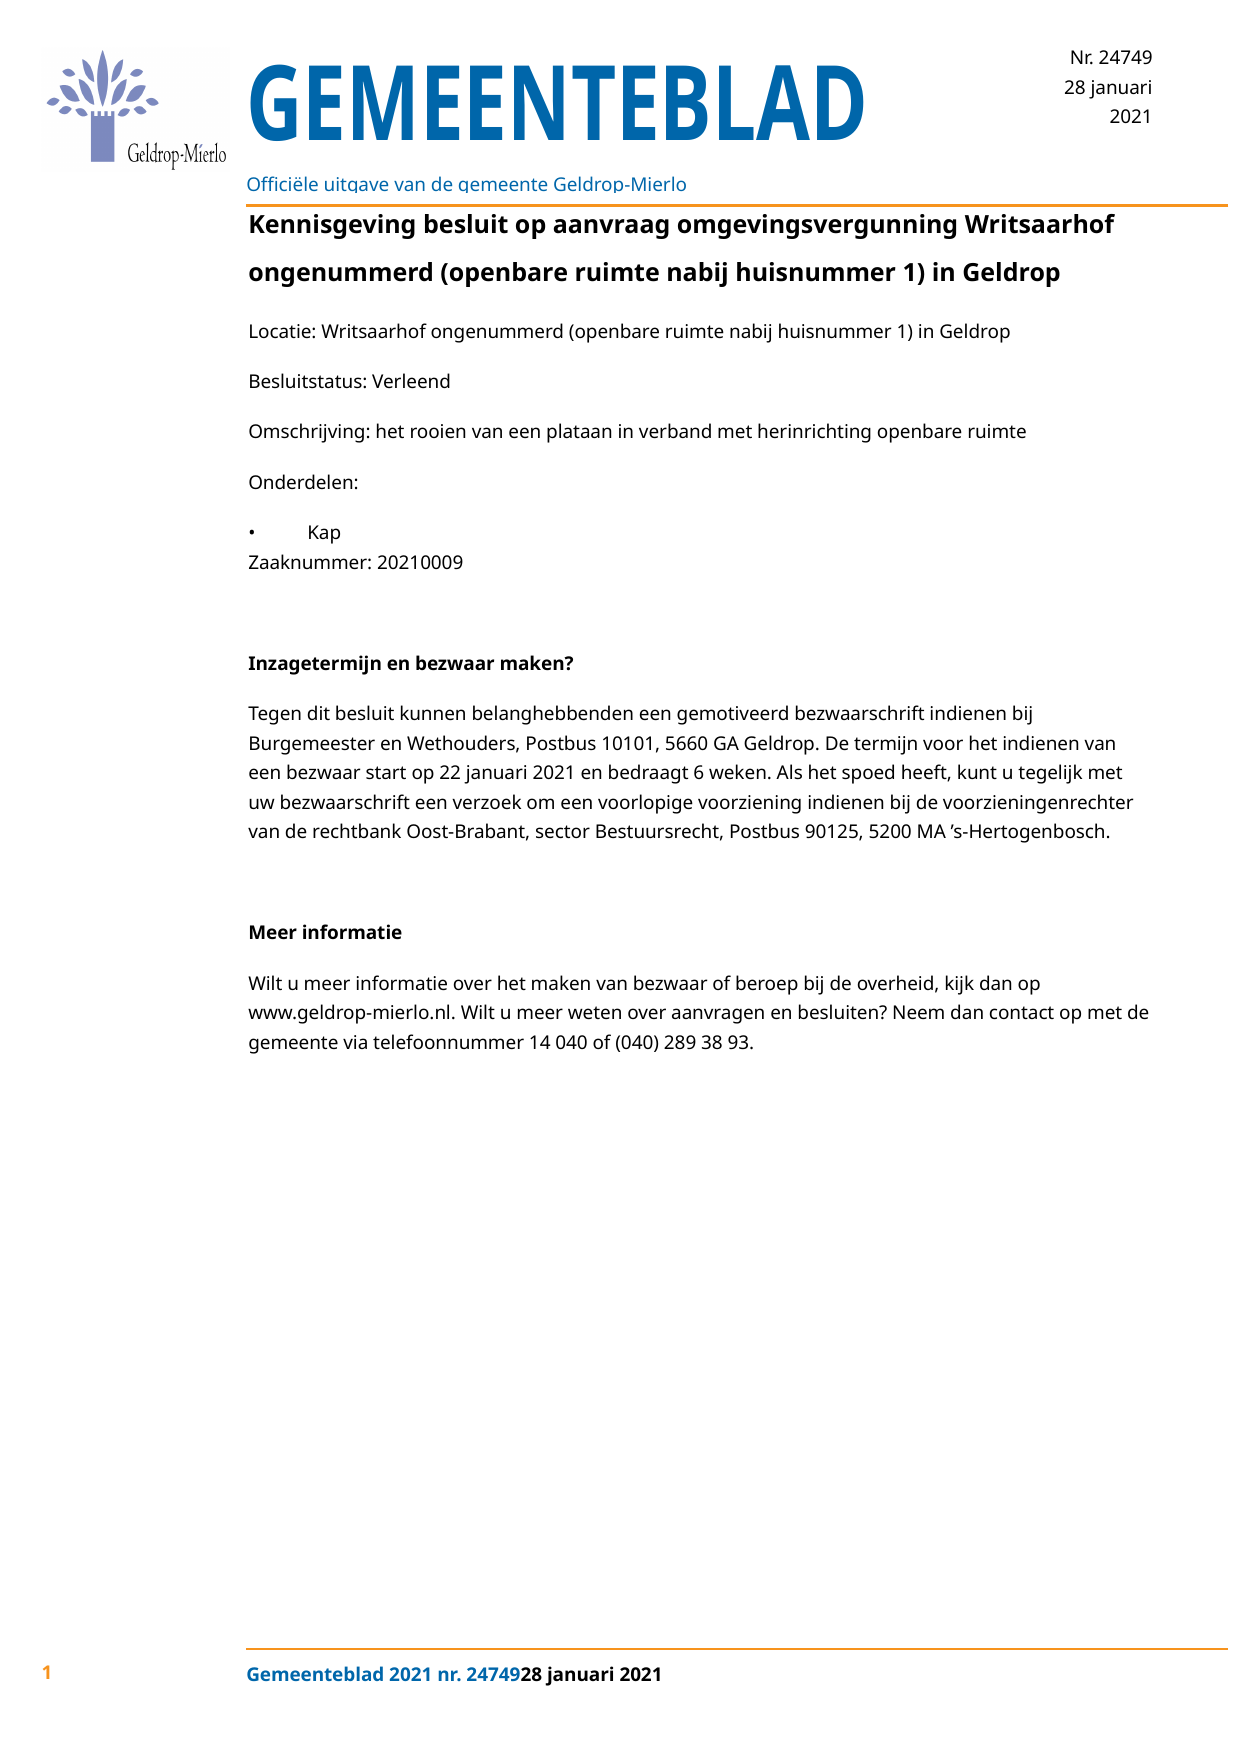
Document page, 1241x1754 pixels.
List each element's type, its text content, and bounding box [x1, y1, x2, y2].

text Wilt u meer informatie over het maken van bezwaar of beroep bij de overheid, kijk dan op www.geldrop-mierlo.nl. Wilt u meer weten over aanvragen en besluiten? Neem dan contact op met de gemeente via telefoonnummer 14 040 of (040) 289 38 93. [248, 970, 1152, 1055]
text Omschrijving: het rooien van een plataan in verband met herinrichting openbare ruimte [248, 419, 1152, 444]
text Onderdelen: [248, 469, 1152, 495]
text Locatie: Writsaarhof ongenummerd (openbare ruimte nabij huisnummer 1) in Geldrop [248, 318, 1152, 344]
text Besluitstatus: Verleend [248, 368, 1152, 394]
list Kap [248, 519, 1152, 545]
text Tegen dit besluit kunnen belanghebbenden een gemotiveerd bezwaarschrift indienen bij Burgemeester en Wethouders, Postbus 10101, 5660 GA Geldrop. De termijn voor het indienen van een bezwaar start op 22 januari 2021 en bedraagt 6 weken. Als het spoed heeft, kunt u tegelijk met uw bezwaarschrift een verzoek om een voorlopige voorziening indienen bij de voorzieningenrechter van de rechtbank Oost-Brabant, sector Bestuursrecht, Postbus 90125, 5200 MA ’s-Hertogenbosch. [248, 700, 1152, 844]
text Zaaknummer: 20210009 [248, 549, 1152, 575]
text Inzagetermijn en bezwaar maken? [248, 650, 1152, 676]
picture [41, 47, 231, 172]
text Meer informatie [248, 919, 1152, 945]
text Kennisgeving besluit op aanvraag omgevingsvergunning Writsaarhof ongenummerd (openbare ruimte nabij huisnummer 1) in Geldrop [248, 207, 1152, 288]
